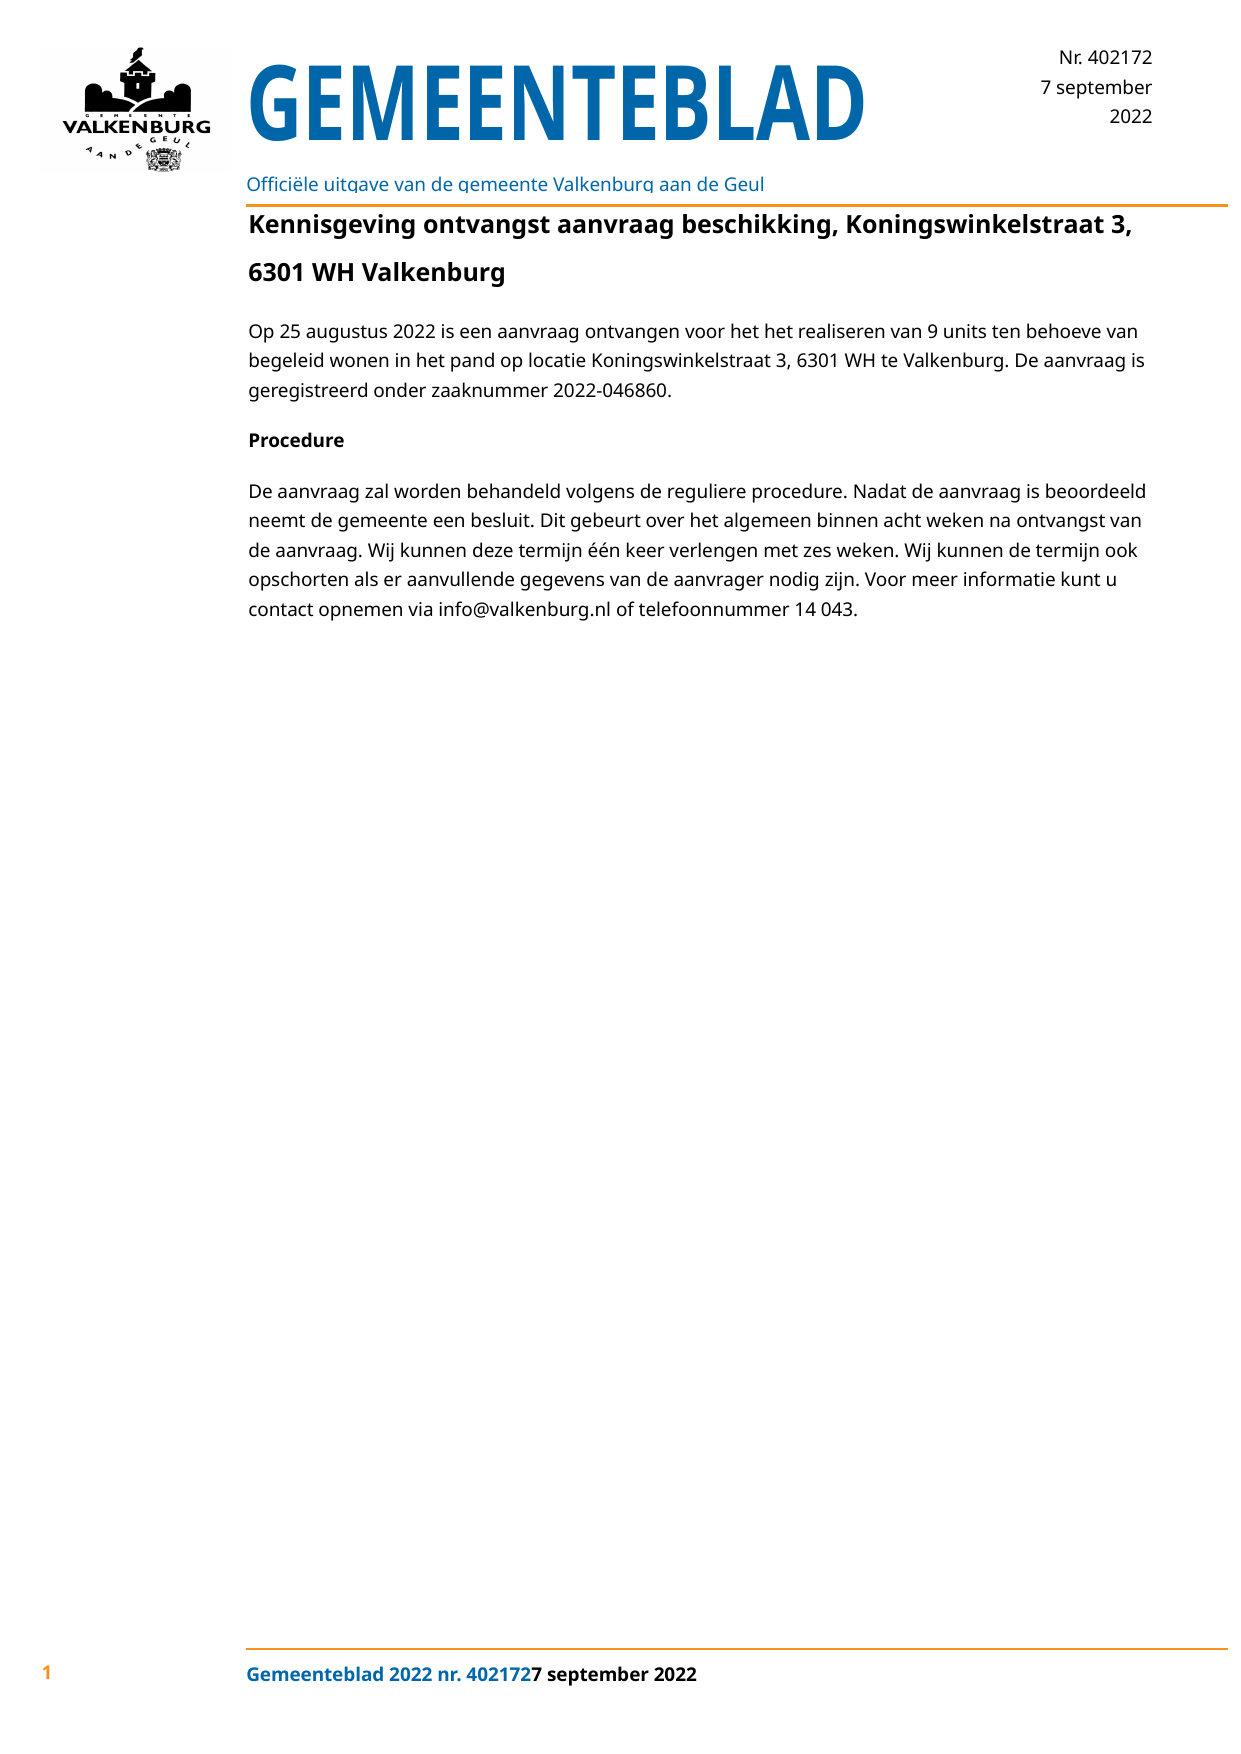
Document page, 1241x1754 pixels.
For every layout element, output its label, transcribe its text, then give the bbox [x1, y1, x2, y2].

text De aanvraag zal worden behandeld volgens de reguliere procedure. Nadat de aanvraag is beoordeeld neemt de gemeente een besluit. Dit gebeurt over het algemeen binnen acht weken na ontvangst van de aanvraag. Wij kunnen deze termijn één keer verlengen met zes weken. Wij kunnen de termijn ook opschorten als er aanvullende gegevens van de aanvrager nodig zijn. Voor meer informatie kunt u contact opnemen via info@valkenburg.nl of telefoonnummer 14 043. [248, 478, 1152, 622]
picture [41, 47, 231, 172]
text Op 25 augustus 2022 is een aanvraag ontvangen voor het het realiseren van 9 units ten behoeve van begeleid wonen in het pand op locatie Koningswinkelstraat 3, 6301 WH te Valkenburg. De aanvraag is geregistreerd onder zaaknummer 2022-046860. [248, 318, 1152, 403]
text Kennisgeving ontvangst aanvraag beschikking, Koningswinkelstraat 3, 6301 WH Valkenburg [248, 207, 1152, 288]
text Procedure [248, 427, 1152, 453]
